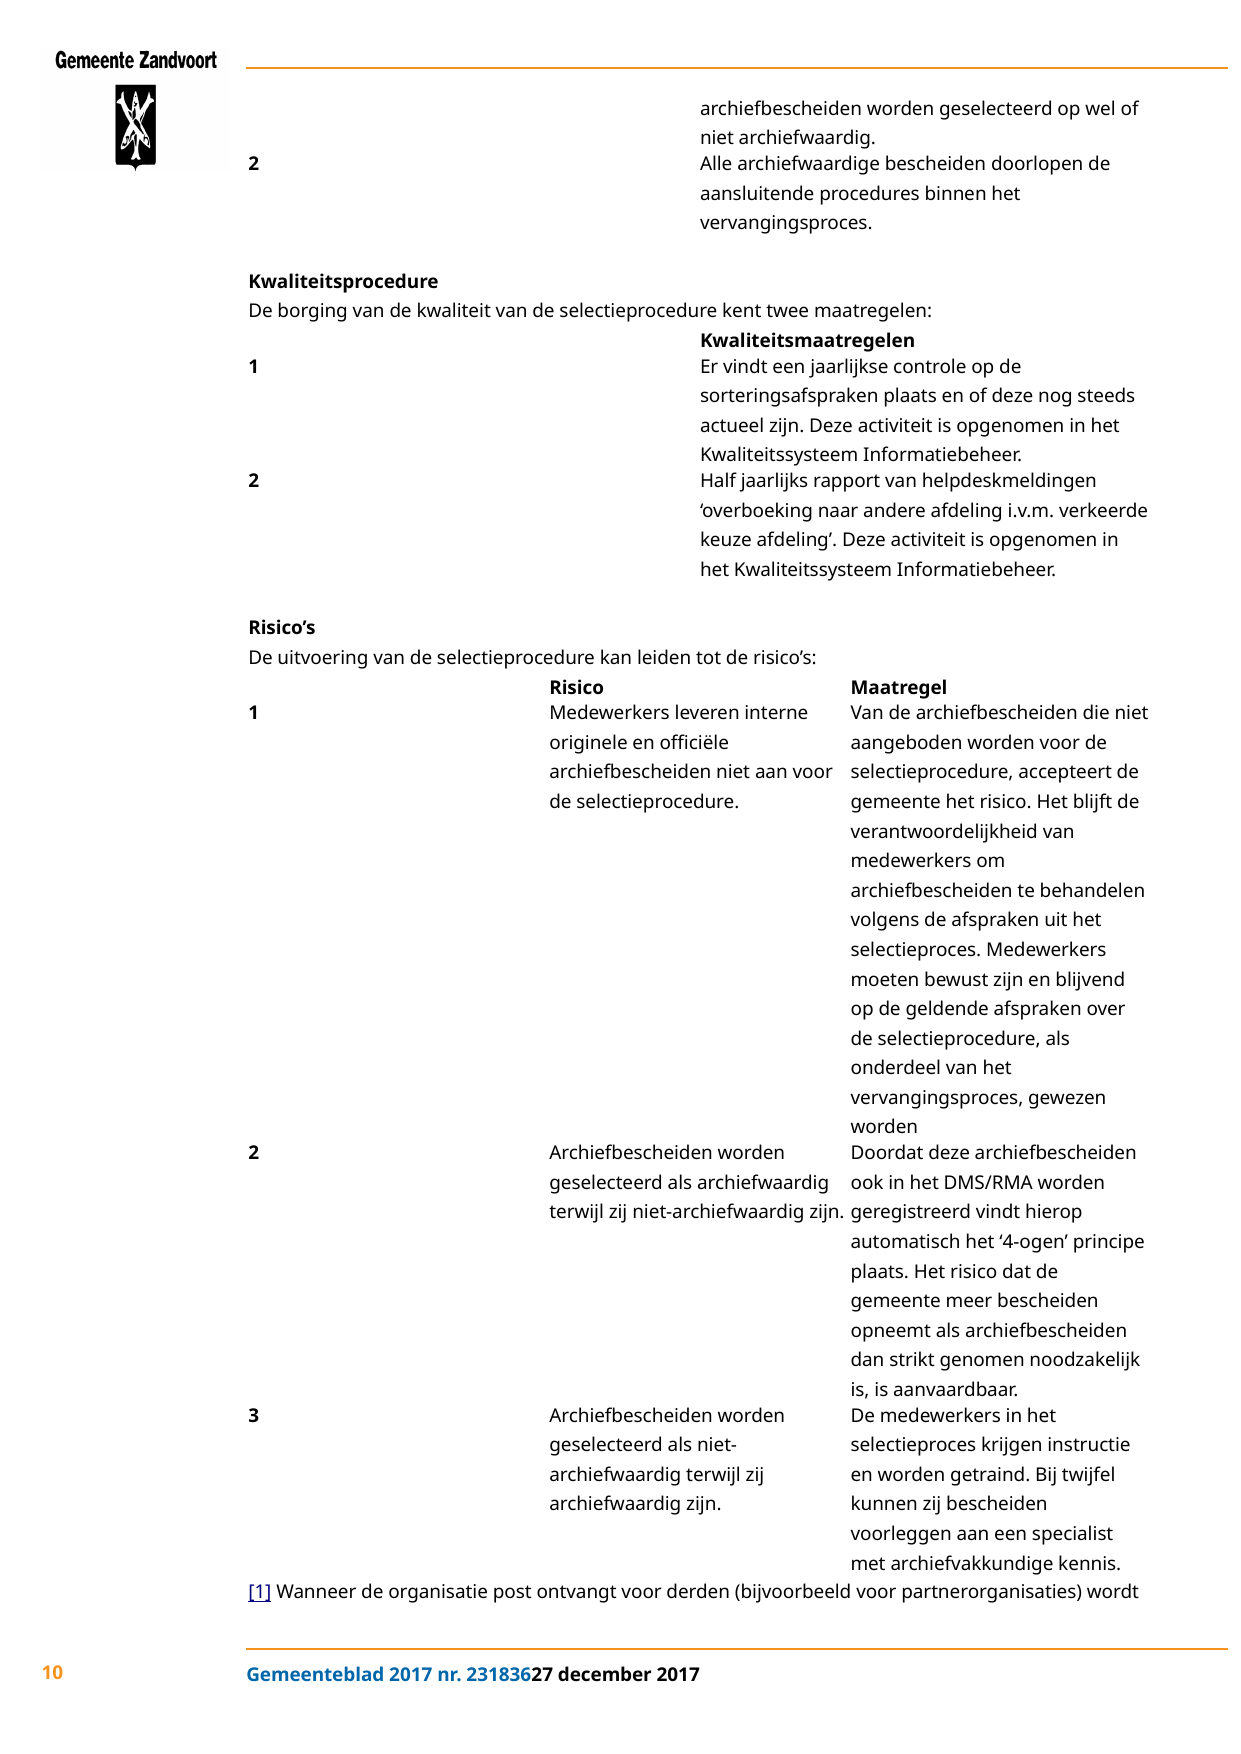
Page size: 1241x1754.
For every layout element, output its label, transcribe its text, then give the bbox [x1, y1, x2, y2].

text [1] Wanneer de organisatie post ontvangt voor derden (bijvoorbeeld voor partnerorganisaties) wordt [248, 1579, 1152, 1604]
table_header Risico [549, 674, 850, 699]
table_cell Alle archiefwaardige bescheiden doorlopen de aansluitende procedures binnen het vervangingsproces. [700, 150, 1152, 235]
table_cell Archiefbescheiden worden geselecteerd als archiefwaardig terwijl zij niet-archiefwaardig zijn. [549, 1140, 850, 1402]
table_cell [248, 95, 700, 150]
table_cell Archiefbescheiden worden geselecteerd als niet-archiefwaardig terwijl zij archiefwaardig zijn. [549, 1402, 850, 1576]
table_header [248, 674, 549, 699]
table_cell 2 [248, 467, 700, 582]
table_cell archiefbescheiden worden geselecteerd op wel of niet archiefwaardig. [700, 95, 1152, 150]
table_cell 1 [248, 700, 549, 1139]
table_cell 1 [248, 353, 700, 467]
table_cell 2 [248, 150, 700, 235]
text Kwaliteitsprocedure [248, 268, 1152, 293]
table_cell De medewerkers in het selectieproces krijgen instructie en worden getraind. Bij twijfel kunnen zij bescheiden voorleggen aan een specialist met archiefvakkundige kennis. [850, 1402, 1152, 1576]
table_header Kwaliteitsmaatregelen [700, 327, 1152, 353]
table_header [248, 327, 700, 353]
table_cell Doordat deze archiefbescheiden ook in het DMS/RMA worden geregistreerd vindt hierop automatisch het ‘4-ogen’ principe plaats. Het risico dat de gemeente meer bescheiden opneemt als archiefbescheiden dan strikt genomen noodzakelijk is, is aanvaardbaar. [850, 1140, 1152, 1402]
text De borging van de kwaliteit van de selectieprocedure kent twee maatregelen: [248, 297, 1152, 323]
table_cell Van de archiefbescheiden die niet aangeboden worden voor de selectieprocedure, accepteert de gemeente het risico. Het blijft de verantwoordelijkheid van medewerkers om archiefbescheiden te behandelen volgens de afspraken uit het selectieproces. Medewerkers moeten bewust zijn en blijvend op de geldende afspraken over de selectieprocedure, als onderdeel van het vervangingsproces, gewezen worden [850, 700, 1152, 1139]
text Risico’s [248, 614, 1152, 640]
table_cell Half jaarlijks rapport van helpdeskmeldingen ‘overboeking naar andere afdeling i.v.m. verkeerde keuze afdeling’. Deze activiteit is opgenomen in het Kwaliteitssysteem Informatiebeheer. [700, 467, 1152, 582]
text De uitvoering van de selectieprocedure kan leiden tot de risico’s: [248, 644, 1152, 670]
table_header Maatregel [850, 674, 1152, 699]
table_cell 3 [248, 1402, 549, 1576]
table_cell 2 [248, 1140, 549, 1402]
table_cell Medewerkers leveren interne originele en officiële archiefbescheiden niet aan voor de selectieprocedure. [549, 700, 850, 1139]
table_cell Er vindt een jaarlijkse controle op de sorteringsafspraken plaats en of deze nog steeds actueel zijn. Deze activiteit is opgenomen in het Kwaliteitssysteem Informatiebeheer. [700, 353, 1152, 467]
picture [41, 47, 231, 172]
